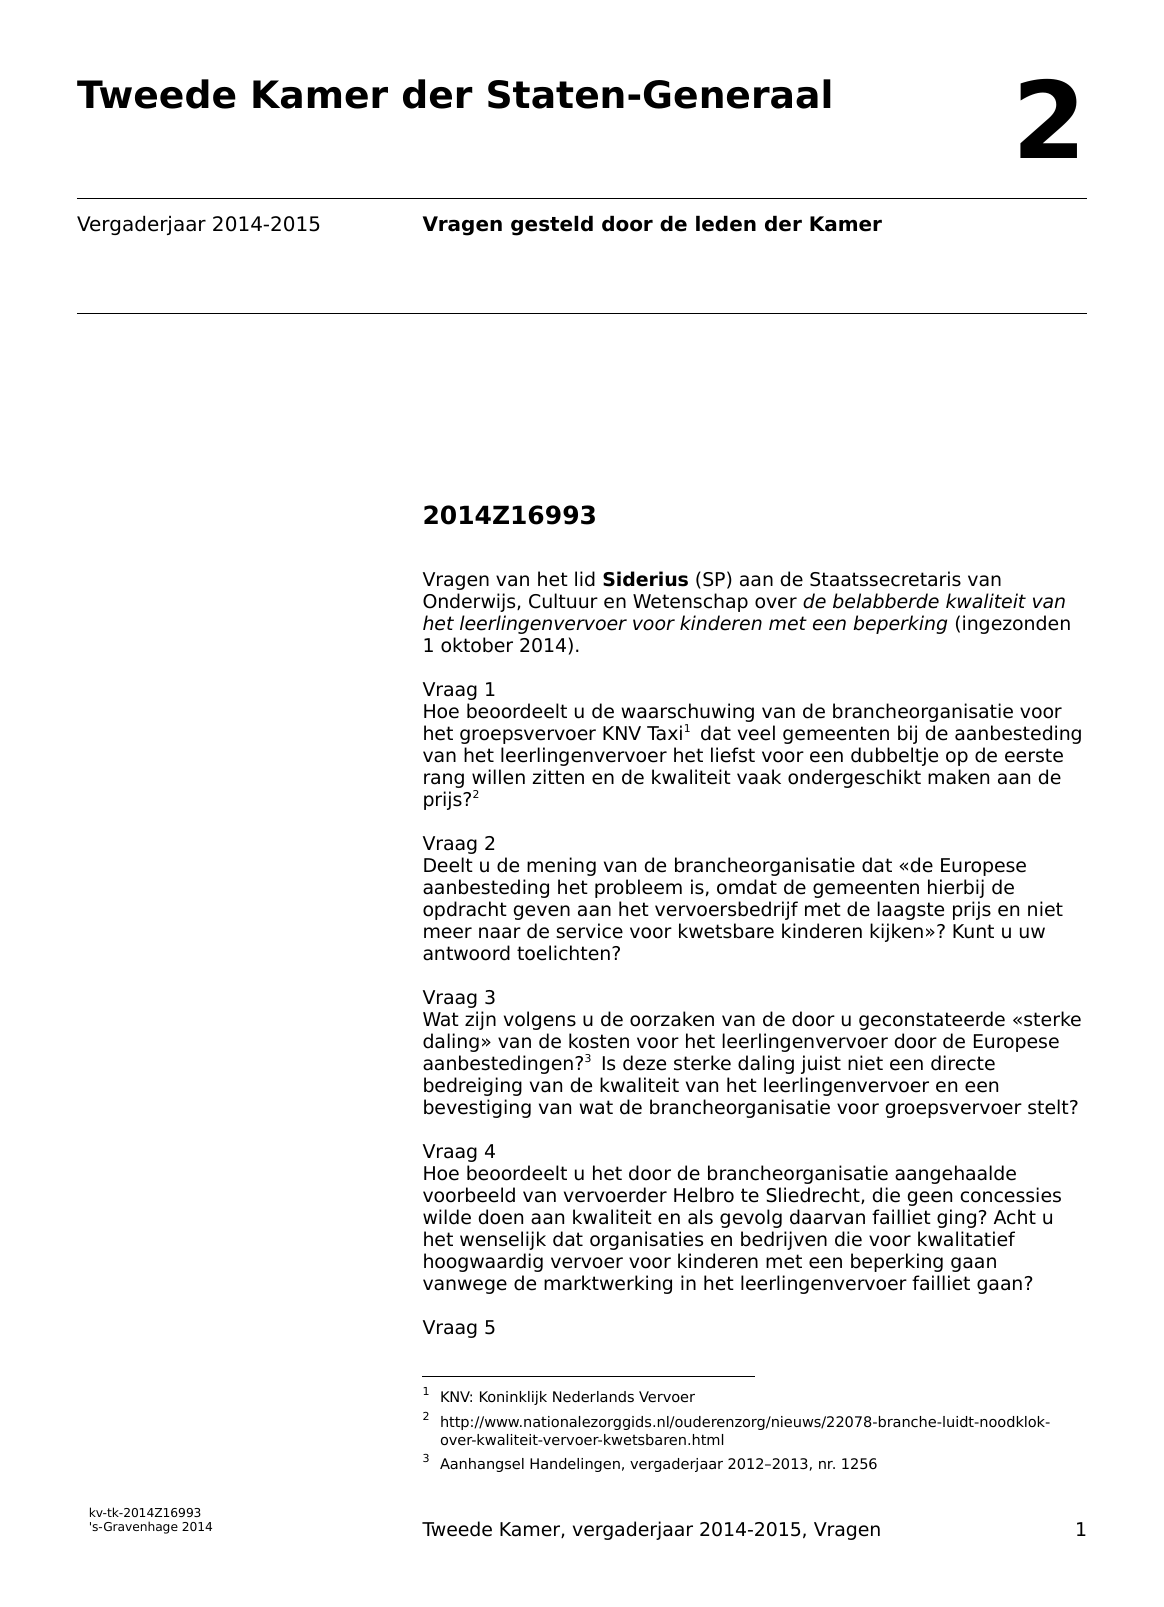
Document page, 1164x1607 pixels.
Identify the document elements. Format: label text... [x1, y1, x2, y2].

text Vraag 3 [422, 987, 1087, 1009]
table_header Tweede Kamer der Staten-Generaal [77, 59, 886, 198]
text Vraag 5 [422, 1317, 1087, 1339]
text Vragen van het lid Siderius (SP) aan de Staatssecretaris van Onderwijs, Cultuur en Wetenschap over de belabberde kwaliteit van het leerlingenvervoer voor kinderen met een beperking (ingezonden 1 oktober 2014). [422, 569, 1087, 657]
table_cell Vergaderjaar 2014-2015 [77, 199, 422, 313]
text Vraag 2 [422, 833, 1087, 855]
text KNV: Koninklijk Nederlands Vervoer [422, 1385, 1087, 1407]
text Aanhangsel Handelingen, vergaderjaar 2012–2013, nr. 1256 [422, 1452, 1087, 1474]
text Vraag 4 [422, 1141, 1087, 1163]
text Hoe beoordeelt u de waarschuwing van de brancheorganisatie voor het groepsvervoer KNV Taxi dat veel gemeenten bij de aanbesteding van het leerlingenvervoer het liefst voor een dubbeltje op de eerste rang willen zitten en de kwaliteit vaak ondergeschikt maken aan de prijs? [422, 701, 1087, 811]
text kv-tk-2014Z16993 [88, 1506, 323, 1520]
text 2014Z16993 [422, 501, 1087, 531]
text Vraag 1 [422, 679, 1087, 701]
text Hoe beoordeelt u het door de brancheorganisatie aangehaalde voorbeeld van vervoerder Helbro te Sliedrecht, die geen concessies wilde doen aan kwaliteit en als gevolg daarvan failliet ging? Acht u het wenselijk dat organisaties en bedrijven die voor kwalitatief hoogwaardig vervoer voor kinderen met een beperking gaan vanwege de marktwerking in het leerlingenvervoer failliet gaan? [422, 1163, 1087, 1295]
text Deelt u de mening van de brancheorganisatie dat «de Europese aanbesteding het probleem is, omdat de gemeenten hierbij de opdracht geven aan het vervoersbedrijf met de laagste prijs en niet meer naar de service voor kwetsbare kinderen kijken»? Kunt u uw antwoord toelichten? [422, 855, 1087, 965]
text http://www.nationalezorggids.nl/ouderenzorg/nieuws/22078-branche-luidt-noodklok-over-kwaliteit-vervoer-kwetsbaren.html [422, 1410, 1087, 1449]
text 's-Gravenhage 2014 [88, 1520, 323, 1534]
table_cell Vragen gesteld door de leden der Kamer [422, 199, 1087, 313]
text Wat zijn volgens u de oorzaken van de door u geconstateerde «sterke daling» van de kosten voor het leerlingenvervoer door de Europese aanbestedingen? Is deze sterke daling juist niet een directe bedreiging van de kwaliteit van het leerlingenvervoer en een bevestiging van wat de brancheorganisatie voor groepsvervoer stelt? [422, 1009, 1087, 1119]
table_header 2 [886, 59, 1087, 198]
